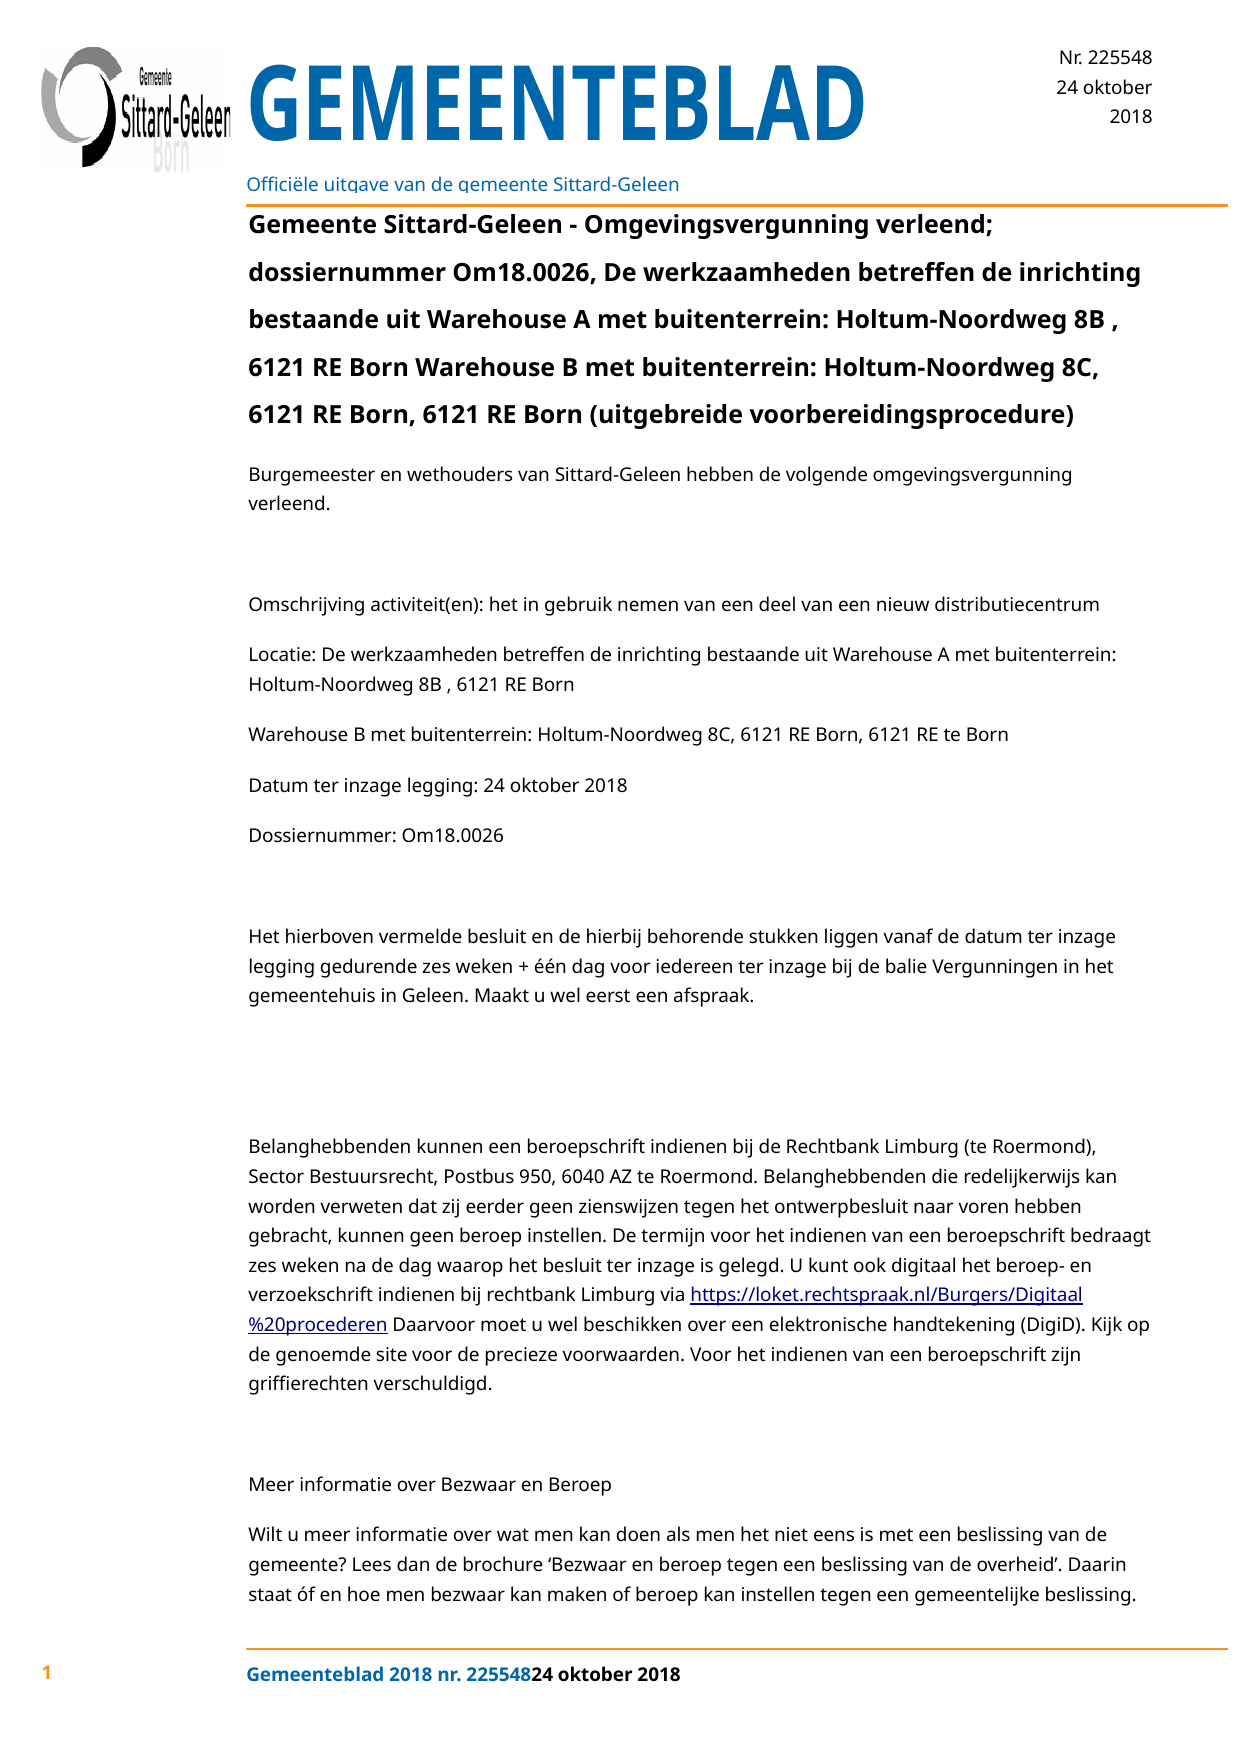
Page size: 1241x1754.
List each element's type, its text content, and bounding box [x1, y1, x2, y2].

text Datum ter inzage legging: 24 oktober 2018 [248, 772, 1152, 798]
text Wilt u meer informatie over wat men kan doen als men het niet eens is met een beslissing van de gemeente? Lees dan de brochure ‘Bezwaar en beroep tegen een beslissing van de overheid’. Daarin staat óf en hoe men bezwaar kan maken of beroep kan instellen tegen een gemeentelijke beslissing. [248, 1522, 1152, 1606]
text Dossiernummer: Om18.0026 [248, 822, 1152, 848]
text Meer informatie over Bezwaar en Beroep [248, 1471, 1152, 1497]
text Gemeente Sittard-Geleen - Omgevingsvergunning verleend; dossiernummer Om18.0026, De werkzaamheden betreffen de inrichting bestaande uit Warehouse A met buitenterrein: Holtum-Noordweg 8B , 6121 RE Born Warehouse B met buitenterrein: Holtum-Noordweg 8C, 6121 RE Born, 6121 RE Born (uitgebreide voorbereidingsprocedure) [248, 207, 1152, 431]
text Belanghebbenden kunnen een beroepschrift indienen bij de Rechtbank Limburg (te Roermond), Sector Bestuursrecht, Postbus 950, 6040 AZ te Roermond. Belanghebbenden die redelijkerwijs kan worden verweten dat zij eerder geen zienswijzen tegen het ontwerpbesluit naar voren hebben gebracht, kunnen geen beroep instellen. De termijn voor het indienen van een beroepschrift bedraagt zes weken na de dag waarop het besluit ter inzage is gelegd. U kunt ook digitaal het beroep- en verzoekschrift indienen bij rechtbank Limburg via https://loket.rechtspraak.nl/Burgers/Digitaal%20procederen Daarvoor moet u wel beschikken over een elektronische handtekening (DigiD). Kijk op de genoemde site voor de precieze voorwaarden. Voor het indienen van een beroepschrift zijn griffierechten verschuldigd. [248, 1134, 1152, 1396]
text Het hierboven vermelde besluit en de hierbij behorende stukken liggen vanaf de datum ter inzage legging gedurende zes weken + één dag voor iedereen ter inzage bij de balie Vergunningen in het gemeentehuis in Geleen. Maakt u wel eerst een afspraak. [248, 923, 1152, 1008]
text Omschrijving activiteit(en): het in gebruik nemen van een deel van een nieuw distributiecentrum [248, 591, 1152, 617]
text Warehouse B met buitenterrein: Holtum-Noordweg 8C, 6121 RE Born, 6121 RE te Born [248, 722, 1152, 747]
text Locatie: De werkzaamheden betreffen de inrichting bestaande uit Warehouse A met buitenterrein: Holtum-Noordweg 8B , 6121 RE Born [248, 642, 1152, 697]
picture [41, 47, 231, 172]
text Burgemeester en wethouders van Sittard-Geleen hebben de volgende omgevingsvergunning verleend. [248, 461, 1152, 516]
